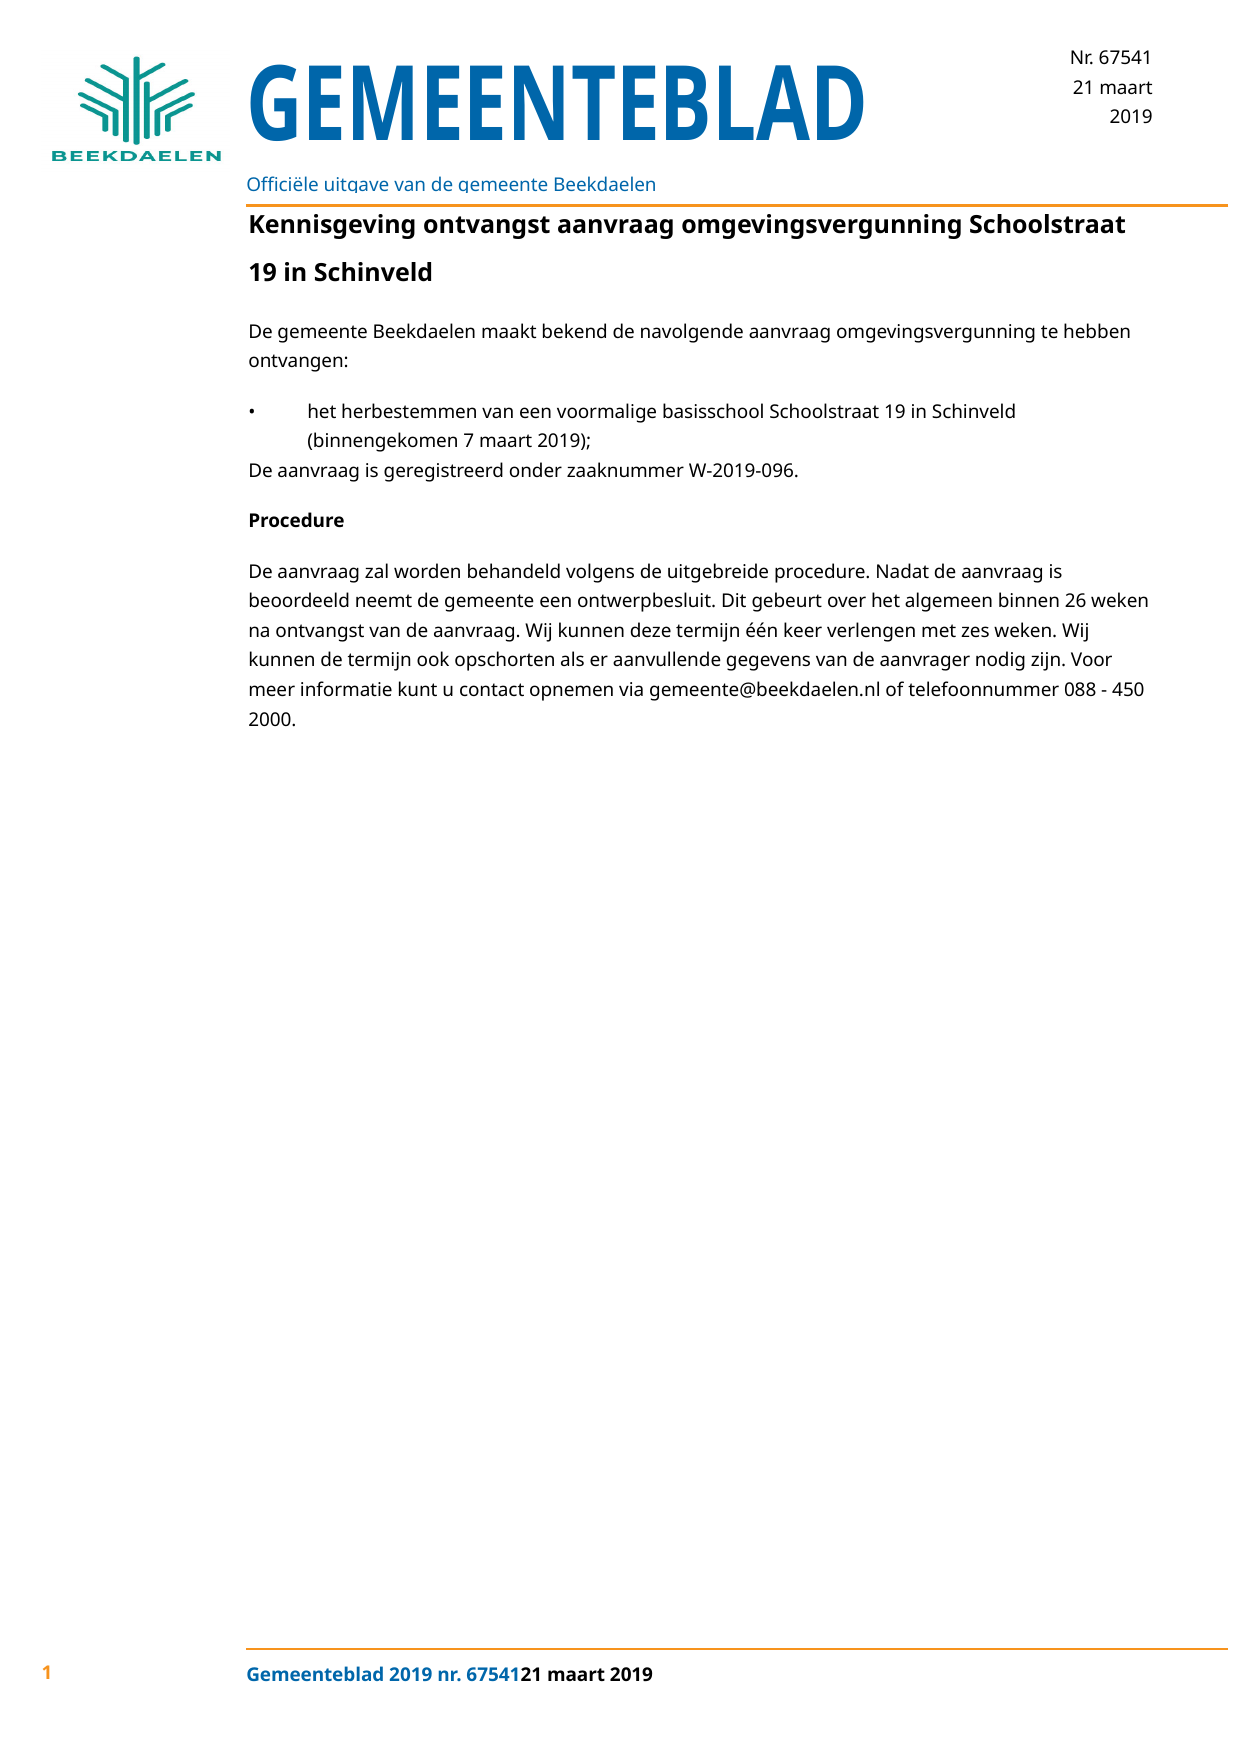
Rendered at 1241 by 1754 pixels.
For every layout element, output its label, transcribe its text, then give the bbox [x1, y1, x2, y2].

list het herbestemmen van een voormalige basisschool Schoolstraat 19 in Schinveld (binnengekomen 7 maart 2019); [248, 398, 1152, 453]
text De aanvraag is geregistreerd onder zaaknummer W-2019-096. [248, 457, 1152, 483]
text De gemeente Beekdaelen maakt bekend de navolgende aanvraag omgevingsvergunning te hebben ontvangen: [248, 318, 1152, 373]
picture [41, 47, 231, 172]
text Kennisgeving ontvangst aanvraag omgevingsvergunning Schoolstraat 19 in Schinveld [248, 207, 1152, 288]
text De aanvraag zal worden behandeld volgens de uitgebreide procedure. Nadat de aanvraag is beoordeeld neemt de gemeente een ontwerpbesluit. Dit gebeurt over het algemeen binnen 26 weken na ontvangst van de aanvraag. Wij kunnen deze termijn één keer verlengen met zes weken. Wij kunnen de termijn ook opschorten als er aanvullende gegevens van de aanvrager nodig zijn. Voor meer informatie kunt u contact opnemen via gemeente@beekdaelen.nl of telefoonnummer 088 - 450 2000. [248, 558, 1152, 732]
text Procedure [248, 507, 1152, 533]
